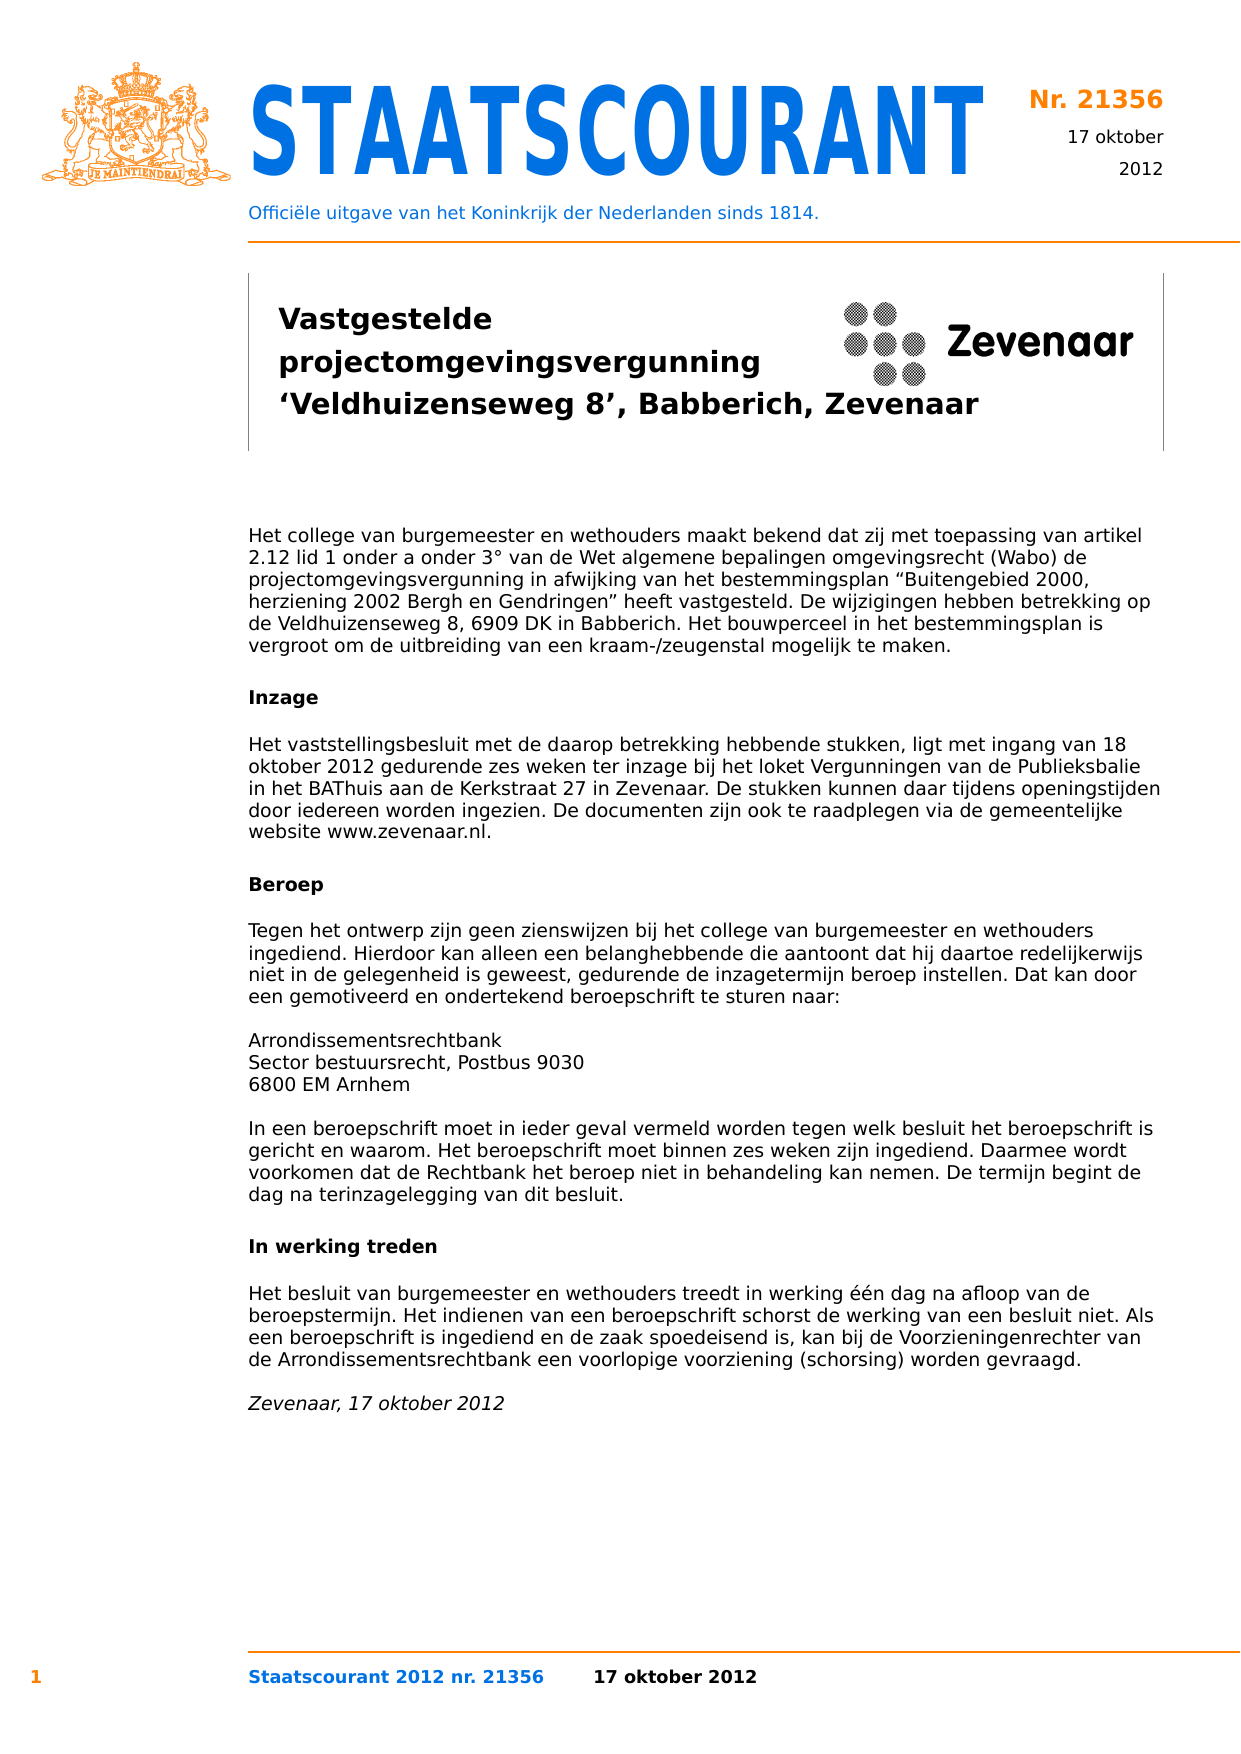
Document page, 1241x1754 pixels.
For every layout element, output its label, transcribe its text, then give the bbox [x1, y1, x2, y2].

text Zevenaar, 17 oktober 2012 [248, 1393, 1163, 1415]
text Het vaststellingsbesluit met de daarop betrekking hebbende stukken, ligt met ingang van 18 oktober 2012 gedurende zes weken ter inzage bij het loket Vergunningen van de Publieksbalie in het BAThuis aan de Kerkstraat 27 in Zevenaar. De stukken kunnen daar tijdens openingstijden door iedereen worden ingezien. De documenten zijn ook te raadplegen via de gemeentelijke website www.zevenaar.nl. [248, 733, 1163, 843]
text Sector bestuursrecht, Postbus 9030 [248, 1052, 1163, 1074]
text 6800 EM Arnhem [248, 1074, 1163, 1096]
table_header STAATSCOURANT [248, 62, 998, 203]
subtitle Vastgestelde projectomgevingsvergunning ‘Veldhuizenseweg 8’, Babberich, Zevenaar [249, 273, 1163, 451]
text In een beroepschrift moet in ieder geval vermeld worden tegen welk besluit het beroepschrift is gericht en waarom. Het beroepschrift moet binnen zes weken zijn ingediend. Daarmee wordt voorkomen dat de Rechtbank het beroep niet in behandeling kan nemen. De termijn begint de dag na terinzagelegging van dit besluit. [248, 1118, 1163, 1206]
table_cell 17 oktober [998, 121, 1240, 153]
table_header [25, 62, 248, 241]
text Arrondissementsrechtbank [248, 1030, 1163, 1052]
table_cell Officiële uitgave van het Koninkrijk der Nederlanden sinds 1814. [248, 203, 1240, 241]
table_header Nr. 21356 [998, 62, 1240, 121]
text Het besluit van burgemeester en wethouders treedt in werking één dag na afloop van de beroepstermijn. Het indienen van een beroepschrift schorst de werking van een besluit niet. Als een beroepschrift is ingediend en de zaak spoedeisend is, kan bij de Voorzieningenrechter van de Arrondissementsrechtbank een voorlopige voorziening (schorsing) worden gevraagd. [248, 1283, 1163, 1371]
picture [844, 302, 1134, 386]
subtitle In werking treden [248, 1236, 1163, 1258]
subtitle Beroep [248, 873, 1163, 895]
subtitle Inzage [248, 687, 1163, 708]
text Het college van burgemeester en wethouders maakt bekend dat zij met toepassing van artikel 2.12 lid 1 onder a onder 3° van de Wet algemene bepalingen omgevingsrecht (Wabo) de projectomgevingsvergunning in afwijking van het bestemmingsplan “Buitengebied 2000, herziening 2002 Bergh en Gendringen” heeft vastgesteld. De wijzigingen hebben betrekking op de Veldhuizenseweg 8, 6909 DK in Babberich. Het bouwperceel in het bestemmingsplan is vergroot om de uitbreiding van een kraam-/zeugenstal mogelijk te maken. [248, 525, 1163, 657]
table_cell 2012 [998, 153, 1240, 203]
picture [41, 62, 231, 186]
text Tegen het ontwerp zijn geen zienswijzen bij het college van burgemeester en wethouders ingediend. Hierdoor kan alleen een belanghebbende die aantoont dat hij daartoe redelijkerwijs niet in de gelegenheid is geweest, gedurende de inzagetermijn beroep instellen. Dat kan door een gemotiveerd en ondertekend beroepschrift te sturen naar: [248, 920, 1163, 1008]
